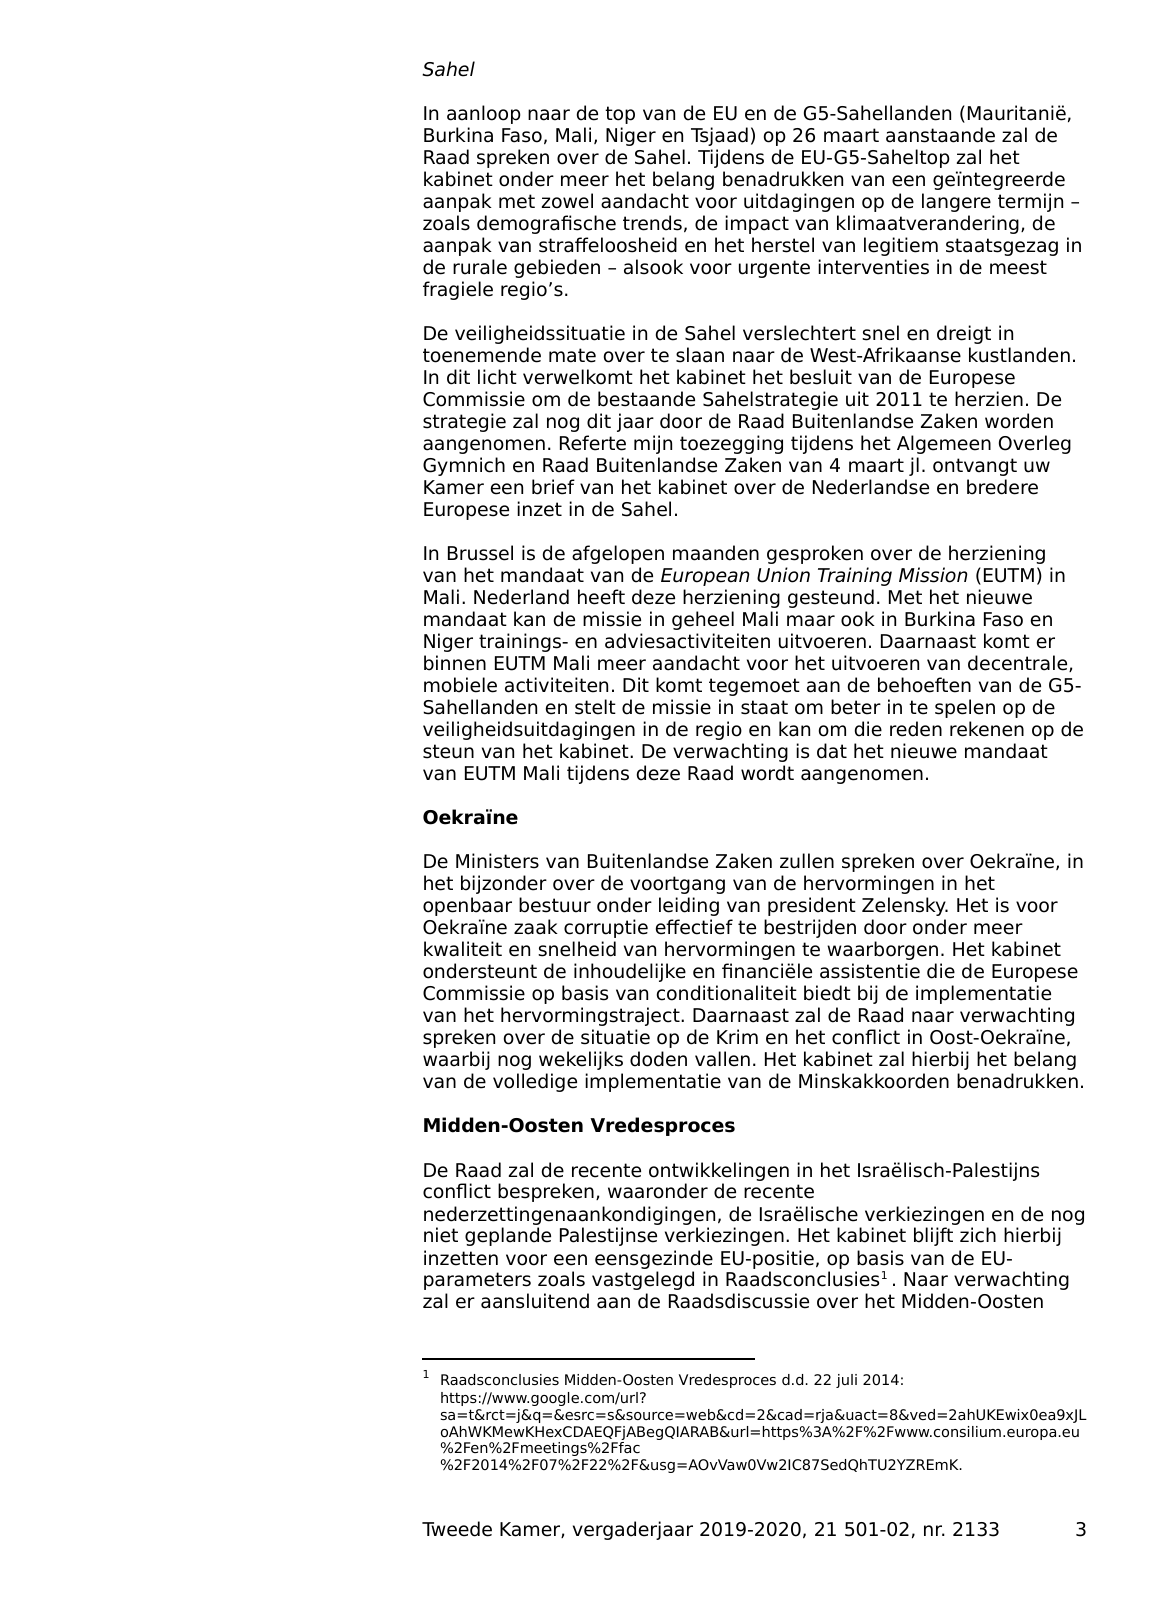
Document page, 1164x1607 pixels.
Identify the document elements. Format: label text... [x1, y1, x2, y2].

text De veiligheidssituatie in de Sahel verslechtert snel en dreigt in toenemende mate over te slaan naar de West-Afrikaanse kustlanden. In dit licht verwelkomt het kabinet het besluit van de Europese Commissie om de bestaande Sahelstrategie uit 2011 te herzien. De strategie zal nog dit jaar door de Raad Buitenlandse Zaken worden aangenomen. Referte mijn toezegging tijdens het Algemeen Overleg Gymnich en Raad Buitenlandse Zaken van 4 maart jl. ontvangt uw Kamer een brief van het kabinet over de Nederlandse en bredere Europese inzet in de Sahel. [422, 323, 1087, 521]
text In aanloop naar de top van de EU en de G5-Sahellanden (Mauritanië, Burkina Faso, Mali, Niger en Tsjaad) op 26 maart aanstaande zal de Raad spreken over de Sahel. Tijdens de EU-G5-Saheltop zal het kabinet onder meer het belang benadrukken van een geïntegreerde aanpak met zowel aandacht voor uitdagingen op de langere termijn – zoals demografische trends, de impact van klimaatverandering, de aanpak van straffeloosheid en het herstel van legitiem staatsgezag in de rurale gebieden – alsook voor urgente interventies in de meest fragiele regio’s. [422, 103, 1087, 301]
subtitle Sahel [422, 59, 1087, 81]
text De Ministers van Buitenlandse Zaken zullen spreken over Oekraïne, in het bijzonder over de voortgang van de hervormingen in het openbaar bestuur onder leiding van president Zelensky. Het is voor Oekraïne zaak corruptie effectief te bestrijden door onder meer kwaliteit en snelheid van hervormingen te waarborgen. Het kabinet ondersteunt de inhoudelijke en financiële assistentie die de Europese Commissie op basis van conditionaliteit biedt bij de implementatie van het hervormingstraject. Daarnaast zal de Raad naar verwachting spreken over de situatie op de Krim en het conflict in Oost-Oekraïne, waarbij nog wekelijks doden vallen. Het kabinet zal hierbij het belang van de volledige implementatie van de Minskakkoorden benadrukken. [422, 851, 1087, 1093]
subtitle Oekraïne [422, 807, 1087, 829]
text Raadsconclusies Midden-Oosten Vredesproces d.d. 22 juli 2014: https://www.google.com/url?sa=t&rct=j&q=&esrc=s&source=web&cd=2&cad=rja&uact=8&ved=2ahUKEwix0ea9xJLoAhWKMewKHexCDAEQFjABegQIARAB&url=https%3A%2F%2Fwww.consilium.europa.eu%2Fen%2Fmeetings%2Ffac%2F2014%2F07%2F22%2F&usg=AOvVaw0Vw2IC87SedQhTU2YZREmK. [422, 1368, 1087, 1474]
subtitle Midden-Oosten Vredesproces [422, 1115, 1087, 1137]
text De Raad zal de recente ontwikkelingen in het Israëlisch-Palestijns conflict bespreken, waaronder de recente nederzettingenaankondigingen, de Israëlische verkiezingen en de nog niet geplande Palestijnse verkiezingen. Het kabinet blijft zich hierbij inzetten voor een eensgezinde EU-positie, op basis van de EU-parameters zoals vastgelegd in Raadsconclusies. Naar verwachting zal er aansluitend aan de Raadsdiscussie over het Midden-Oosten [422, 1159, 1087, 1313]
text In Brussel is de afgelopen maanden gesproken over de herziening van het mandaat van de European Union Training Mission (EUTM) in Mali. Nederland heeft deze herziening gesteund. Met het nieuwe mandaat kan de missie in geheel Mali maar ook in Burkina Faso en Niger trainings- en adviesactiviteiten uitvoeren. Daarnaast komt er binnen EUTM Mali meer aandacht voor het uitvoeren van decentrale, mobiele activiteiten. Dit komt tegemoet aan de behoeften van de G5-Sahellanden en stelt de missie in staat om beter in te spelen op de veiligheidsuitdagingen in de regio en kan om die reden rekenen op de steun van het kabinet. De verwachting is dat het nieuwe mandaat van EUTM Mali tijdens deze Raad wordt aangenomen. [422, 543, 1087, 785]
